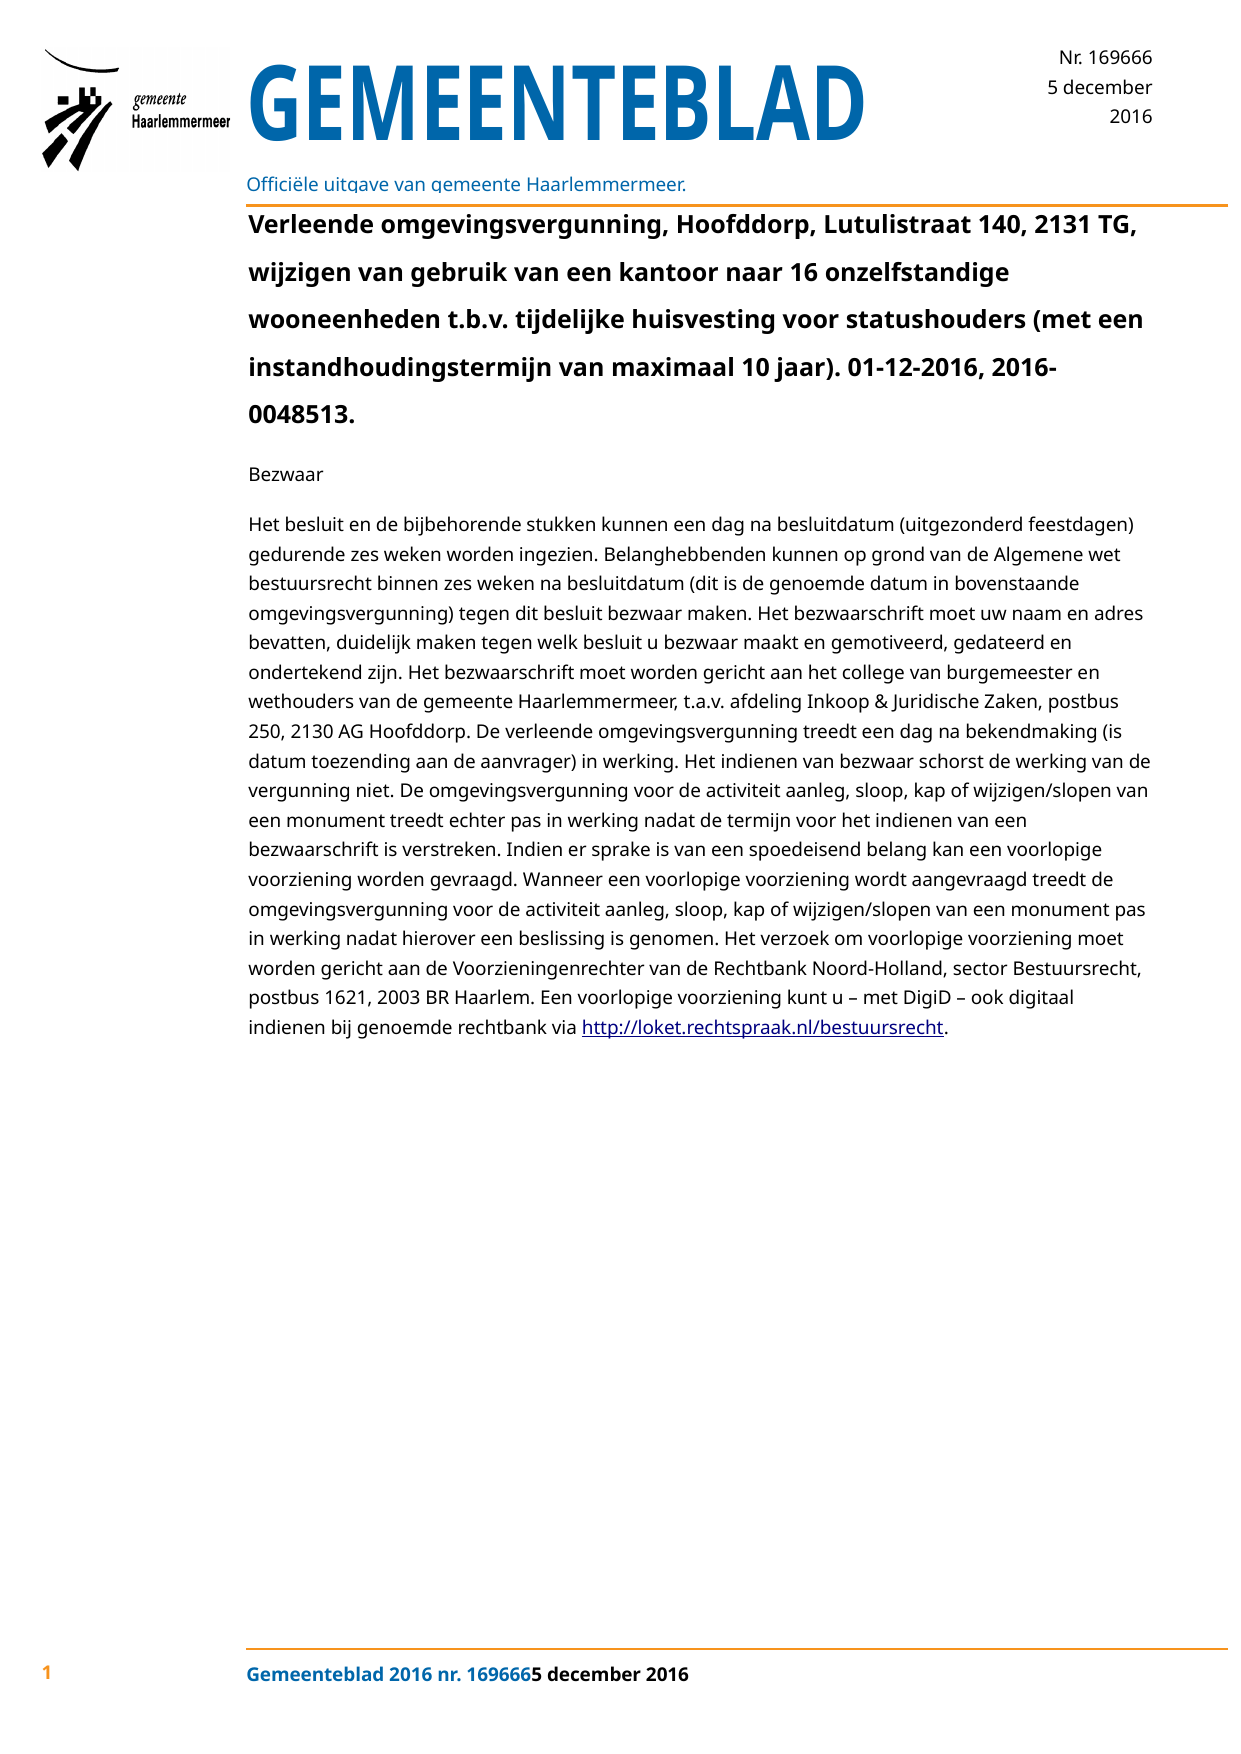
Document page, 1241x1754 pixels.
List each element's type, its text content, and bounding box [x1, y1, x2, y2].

text Bezwaar [248, 461, 1152, 486]
text Verleende omgevingsvergunning, Hoofddorp, Lutulistraat 140, 2131 TG, wijzigen van gebruik van een kantoor naar 16 onzelfstandige wooneenheden t.b.v. tijdelijke huisvesting voor statushouders (met een instandhoudingstermijn van maximaal 10 jaar). 01-12-2016, 2016-0048513. [248, 207, 1152, 431]
picture [41, 47, 231, 172]
text Het besluit en de bijbehorende stukken kunnen een dag na besluitdatum (uitgezonderd feestdagen) gedurende zes weken worden ingezien. Belanghebbenden kunnen op grond van de Algemene wet bestuursrecht binnen zes weken na besluitdatum (dit is de genoemde datum in bovenstaande omgevingsvergunning) tegen dit besluit bezwaar maken. Het bezwaarschrift moet uw naam en adres bevatten, duidelijk maken tegen welk besluit u bezwaar maakt en gemotiveerd, gedateerd en ondertekend zijn. Het bezwaarschrift moet worden gericht aan het college van burgemeester en wethouders van de gemeente Haarlemmermeer, t.a.v. afdeling Inkoop & Juridische Zaken, postbus 250, 2130 AG Hoofddorp. De verleende omgevingsvergunning treedt een dag na bekendmaking (is datum toezending aan de aanvrager) in werking. Het indienen van bezwaar schorst de werking van de vergunning niet. De omgevingsvergunning voor de activiteit aanleg, sloop, kap of wijzigen/slopen van een monument treedt echter pas in werking nadat de termijn voor het indienen van een bezwaarschrift is verstreken. Indien er sprake is van een spoedeisend belang kan een voorlopige voorziening worden gevraagd. Wanneer een voorlopige voorziening wordt aangevraagd treedt de omgevingsvergunning voor de activiteit aanleg, sloop, kap of wijzigen/slopen van een monument pas in werking nadat hierover een beslissing is genomen. Het verzoek om voorlopige voorziening moet worden gericht aan de Voorzieningenrechter van de Rechtbank Noord-Holland, sector Bestuursrecht, postbus 1621, 2003 BR Haarlem. Een voorlopige voorziening kunt u – met DigiD – ook digitaal indienen bij genoemde rechtbank via http://loket.rechtspraak.nl/bestuursrecht. [248, 511, 1152, 1040]
